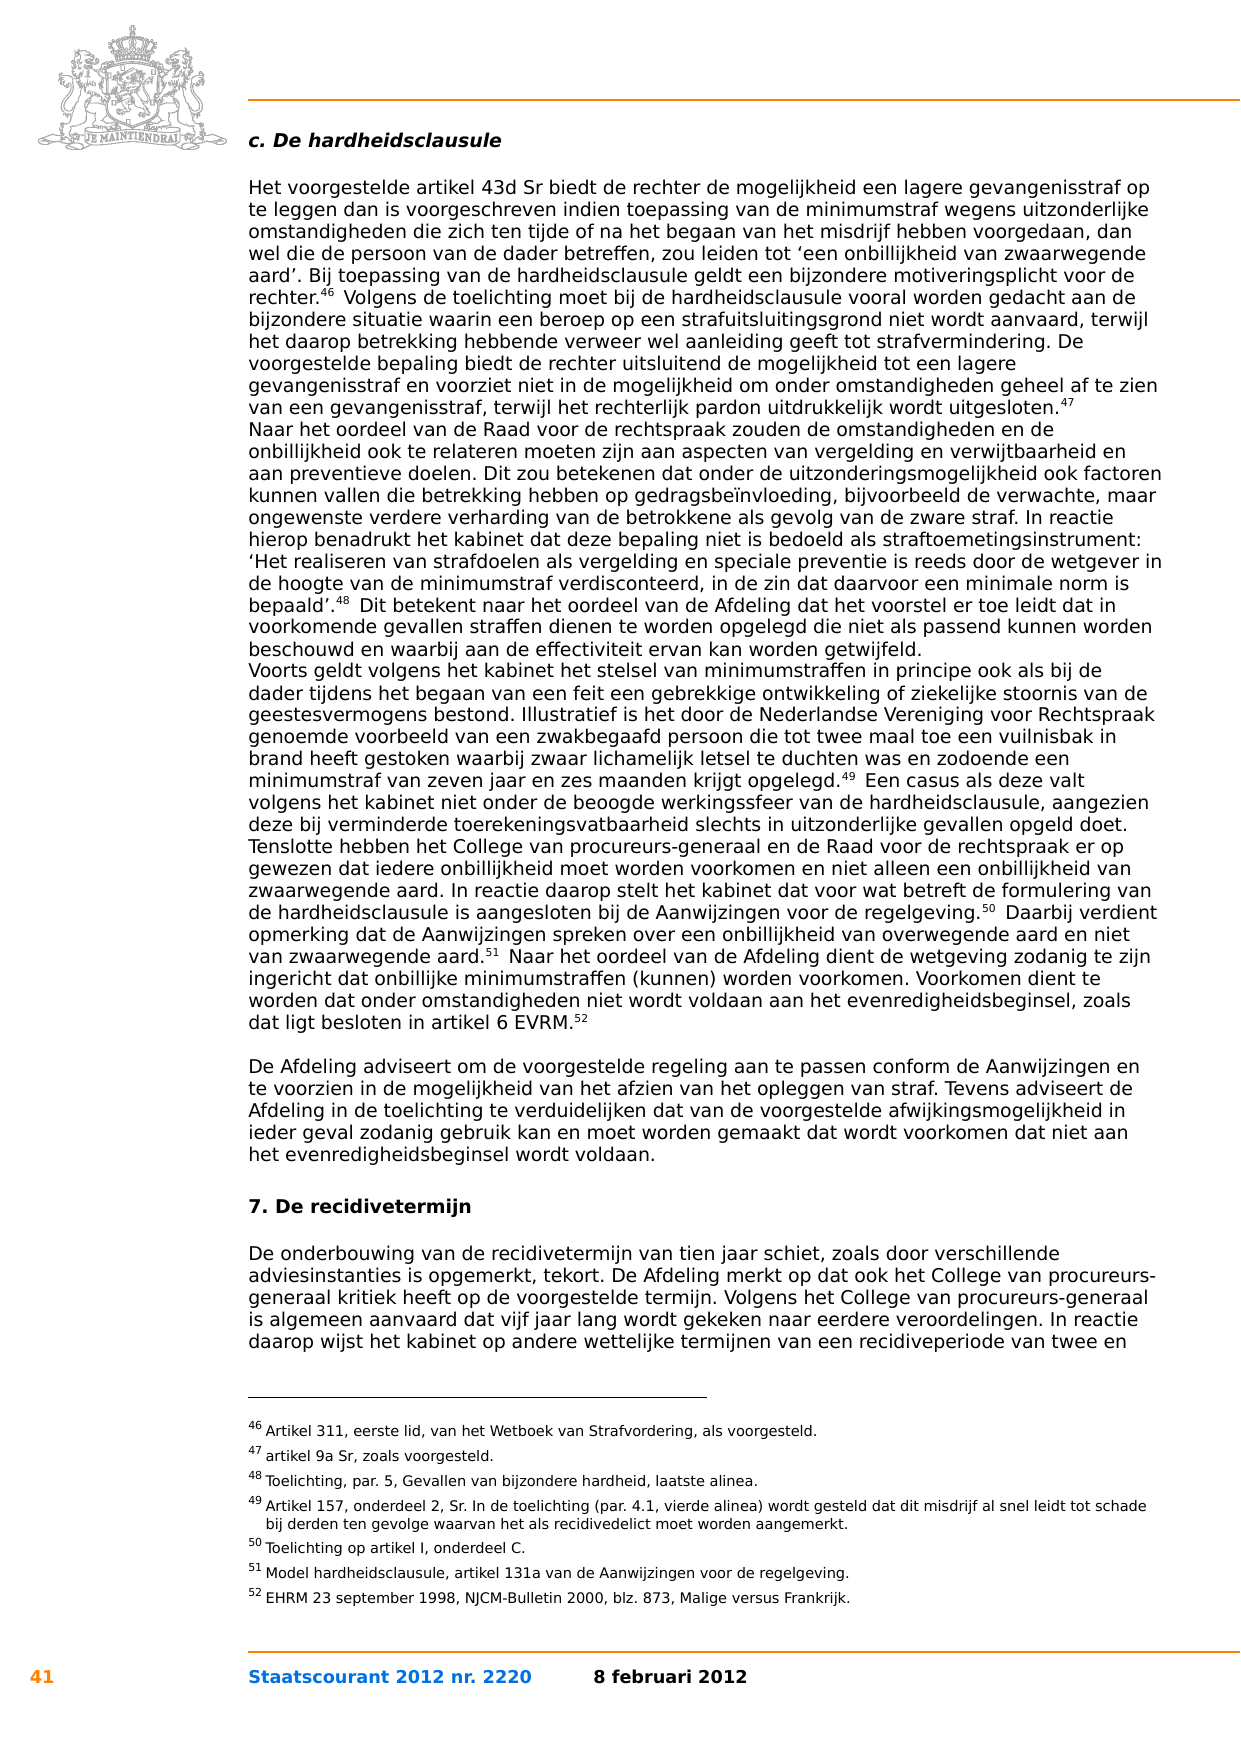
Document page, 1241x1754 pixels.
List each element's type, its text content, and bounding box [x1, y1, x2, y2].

text Het voorgestelde artikel 43d Sr biedt de rechter de mogelijkheid een lagere gevangenisstraf op te leggen dan is voorgeschreven indien toepassing van de minimumstraf wegens uitzonderlijke omstandigheden die zich ten tijde of na het begaan van het misdrijf hebben voorgedaan, dan wel die de persoon van de dader betreffen, zou leiden tot ‘een onbillijkheid van zwaarwegende aard’. Bij toepassing van de hardheidsclausule geldt een bijzondere motiveringsplicht voor de rechter. Volgens de toelichting moet bij de hardheidsclausule vooral worden gedacht aan de bijzondere situatie waarin een beroep op een strafuitsluitingsgrond niet wordt aanvaard, terwijl het daarop betrekking hebbende verweer wel aanleiding geeft tot strafvermindering. De voorgestelde bepaling biedt de rechter uitsluitend de mogelijkheid tot een lagere gevangenisstraf en voorziet niet in de mogelijkheid om onder omstandigheden geheel af te zien van een gevangenisstraf, terwijl het rechterlijk pardon uitdrukkelijk wordt uitgesloten. [248, 177, 1163, 419]
subtitle 7. De recidivetermijn [248, 1196, 1163, 1218]
text Tenslotte hebben het College van procureurs-generaal en de Raad voor de rechtspraak er op gewezen dat iedere onbillijkheid moet worden voorkomen en niet alleen een onbillijkheid van zwaarwegende aard. In reactie daarop stelt het kabinet dat voor wat betreft de formulering van de hardheidsclausule is aangesloten bij de Aanwijzingen voor de regelgeving. Daarbij verdient opmerking dat de Aanwijzingen spreken over een onbillijkheid van overwegende aard en niet van zwaarwegende aard. Naar het oordeel van de Afdeling dient de wetgeving zodanig te zijn ingericht dat onbillijke minimumstraffen (kunnen) worden voorkomen. Voorkomen dient te worden dat onder omstandigheden niet wordt voldaan aan het evenredigheidsbeginsel, zoals dat ligt besloten in artikel 6 EVRM. [248, 836, 1163, 1034]
text Model hardheidsclausule, artikel 131a van de Aanwijzingen voor de regelgeving. [248, 1561, 1163, 1583]
text Voorts geldt volgens het kabinet het stelsel van minimumstraffen in principe ook als bij de dader tijdens het begaan van een feit een gebrekkige ontwikkeling of ziekelijke stoornis van de geestesvermogens bestond. Illustratief is het door de Nederlandse Vereniging voor Rechtspraak genoemde voorbeeld van een zwakbegaafd persoon die tot twee maal toe een vuilnisbak in brand heeft gestoken waarbij zwaar lichamelijk letsel te duchten was en zodoende een minimumstraf van zeven jaar en zes maanden krijgt opgelegd. Een casus als deze valt volgens het kabinet niet onder de beoogde werkingssfeer van de hardheidsclausule, aangezien deze bij verminderde toerekeningsvatbaarheid slechts in uitzonderlijke gevallen opgeld doet. [248, 660, 1163, 836]
text De Afdeling adviseert om de voorgestelde regeling aan te passen conform de Aanwijzingen en te voorzien in de mogelijkheid van het afzien van het opleggen van straf. Tevens adviseert de Afdeling in de toelichting te verduidelijken dat van de voorgestelde afwijkingsmogelijkheid in ieder geval zodanig gebruik kan en moet worden gemaakt dat wordt voorkomen dat niet aan het evenredigheidsbeginsel wordt voldaan. [248, 1056, 1163, 1166]
text Artikel 311, eerste lid, van het Wetboek van Strafvordering, als voorgesteld. [248, 1419, 1163, 1441]
text Toelichting op artikel I, onderdeel C. [248, 1536, 1163, 1558]
text Toelichting, par. 5, Gevallen van bijzondere hardheid, laatste alinea. [248, 1469, 1163, 1491]
text EHRM 23 september 1998, NJCM-Bulletin 2000, blz. 873, Malige versus Frankrijk. [248, 1586, 1163, 1608]
text Artikel 157, onderdeel 2, Sr. In de toelichting (par. 4.1, vierde alinea) wordt gesteld dat dit misdrijf al snel leidt tot schade bij derden ten gevolge waarvan het als recidivedelict moet worden aangemerkt. [248, 1494, 1163, 1533]
picture [38, 25, 227, 150]
text De onderbouwing van de recidivetermijn van tien jaar schiet, zoals door verschillende adviesinstanties is opgemerkt, tekort. De Afdeling merkt op dat ook het College van procureurs-generaal kritiek heeft op de voorgestelde termijn. Volgens het College van procureurs-generaal is algemeen aanvaard dat vijf jaar lang wordt gekeken naar eerdere veroordelingen. In reactie daarop wijst het kabinet op andere wettelijke termijnen van een recidiveperiode van twee en [248, 1243, 1163, 1353]
text artikel 9a Sr, zoals voorgesteld. [248, 1444, 1163, 1466]
subtitle c. De hardheidsclausule [248, 130, 1163, 152]
text Naar het oordeel van de Raad voor de rechtspraak zouden de omstandigheden en de onbillijkheid ook te relateren moeten zijn aan aspecten van vergelding en verwijtbaarheid en aan preventieve doelen. Dit zou betekenen dat onder de uitzonderingsmogelijkheid ook factoren kunnen vallen die betrekking hebben op gedragsbeïnvloeding, bijvoorbeeld de verwachte, maar ongewenste verdere verharding van de betrokkene als gevolg van de zware straf. In reactie hierop benadrukt het kabinet dat deze bepaling niet is bedoeld als straftoemetingsinstrument: ‘Het realiseren van strafdoelen als vergelding en speciale preventie is reeds door de wetgever in de hoogte van de minimumstraf verdisconteerd, in de zin dat daarvoor een minimale norm is bepaald’. Dit betekent naar het oordeel van de Afdeling dat het voorstel er toe leidt dat in voorkomende gevallen straffen dienen te worden opgelegd die niet als passend kunnen worden beschouwd en waarbij aan de effectiviteit ervan kan worden getwijfeld. [248, 419, 1163, 660]
